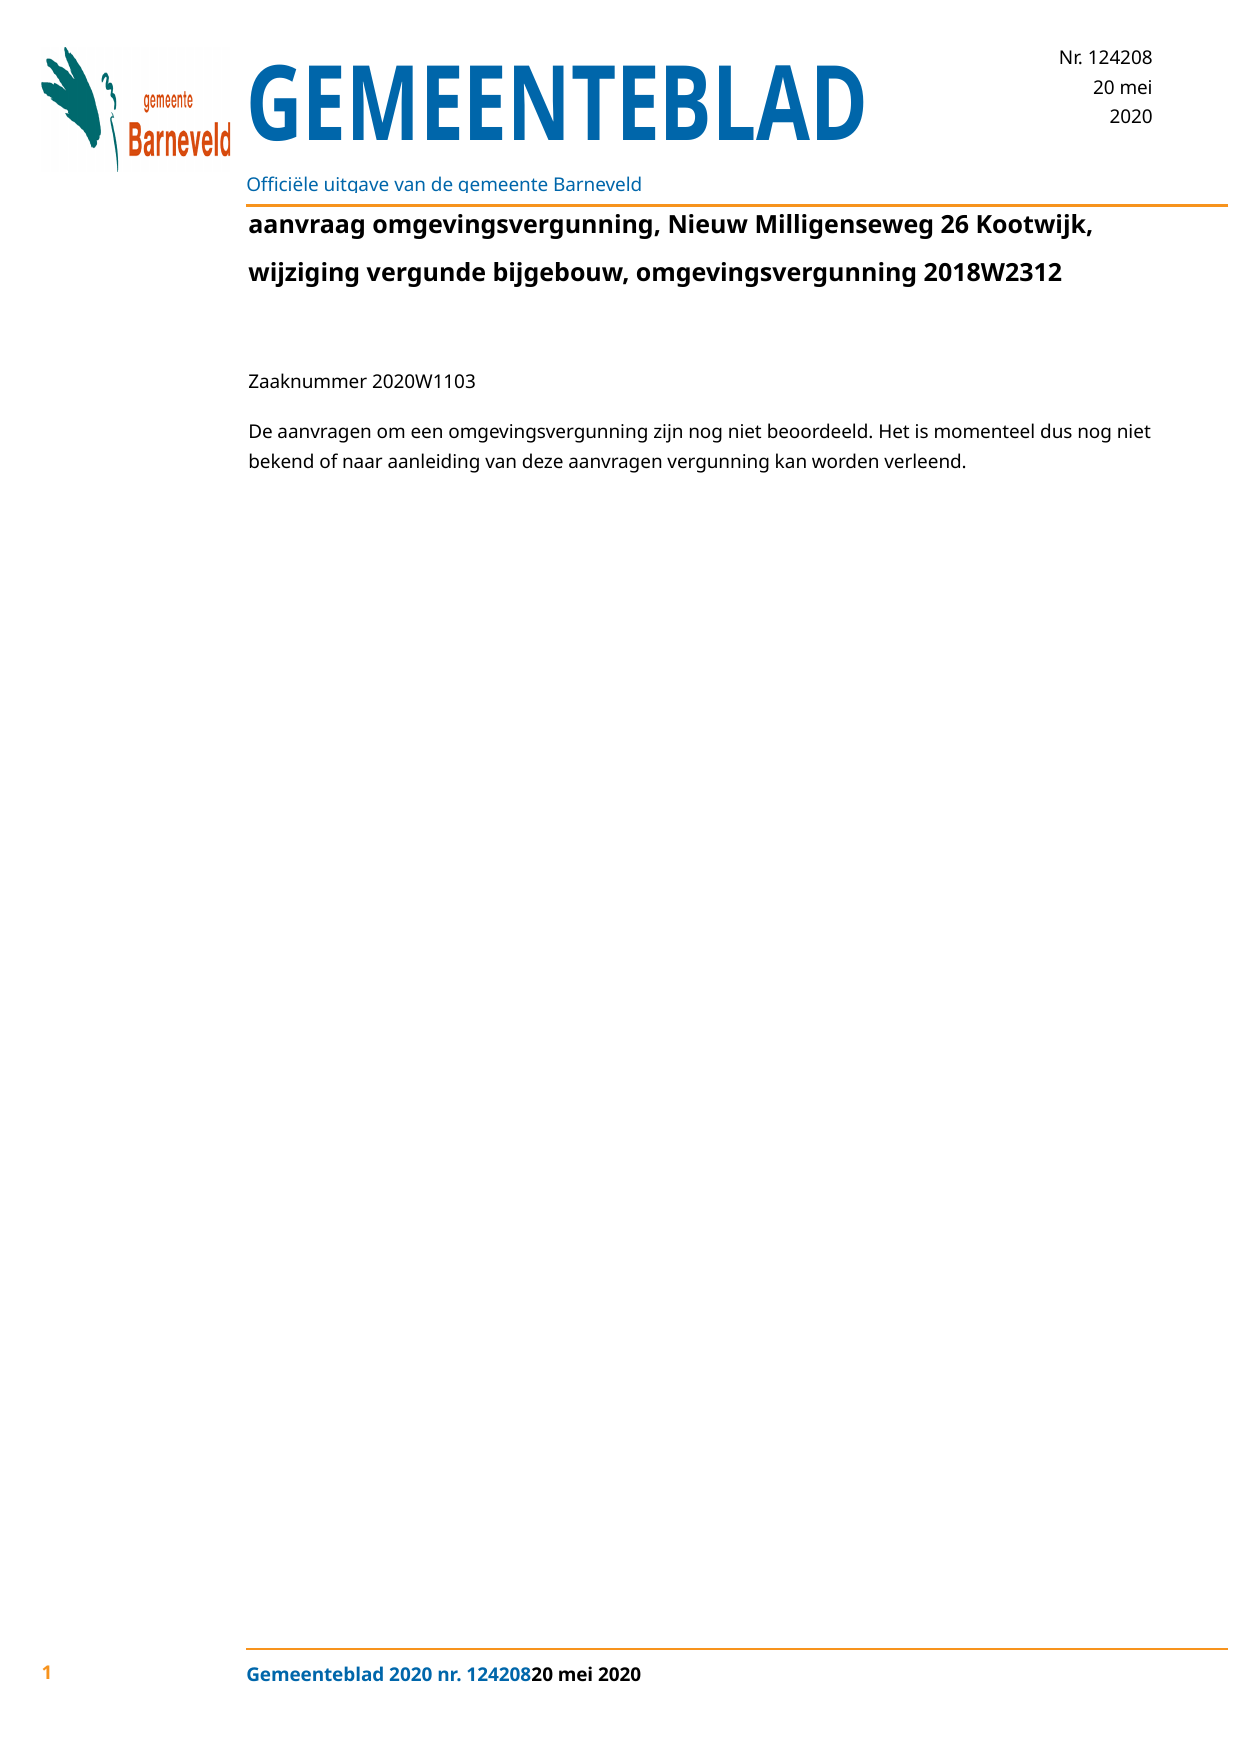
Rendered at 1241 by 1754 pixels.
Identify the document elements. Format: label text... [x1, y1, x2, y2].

picture [41, 47, 231, 172]
text Zaaknummer 2020W1103 [248, 368, 1152, 394]
text aanvraag omgevingsvergunning, Nieuw Milligenseweg 26 Kootwijk, wijziging vergunde bijgebouw, omgevingsvergunning 2018W2312 [248, 207, 1152, 288]
text De aanvragen om een omgevingsvergunning zijn nog niet beoordeeld. Het is momenteel dus nog niet bekend of naar aanleiding van deze aanvragen vergunning kan worden verleend. [248, 419, 1152, 474]
